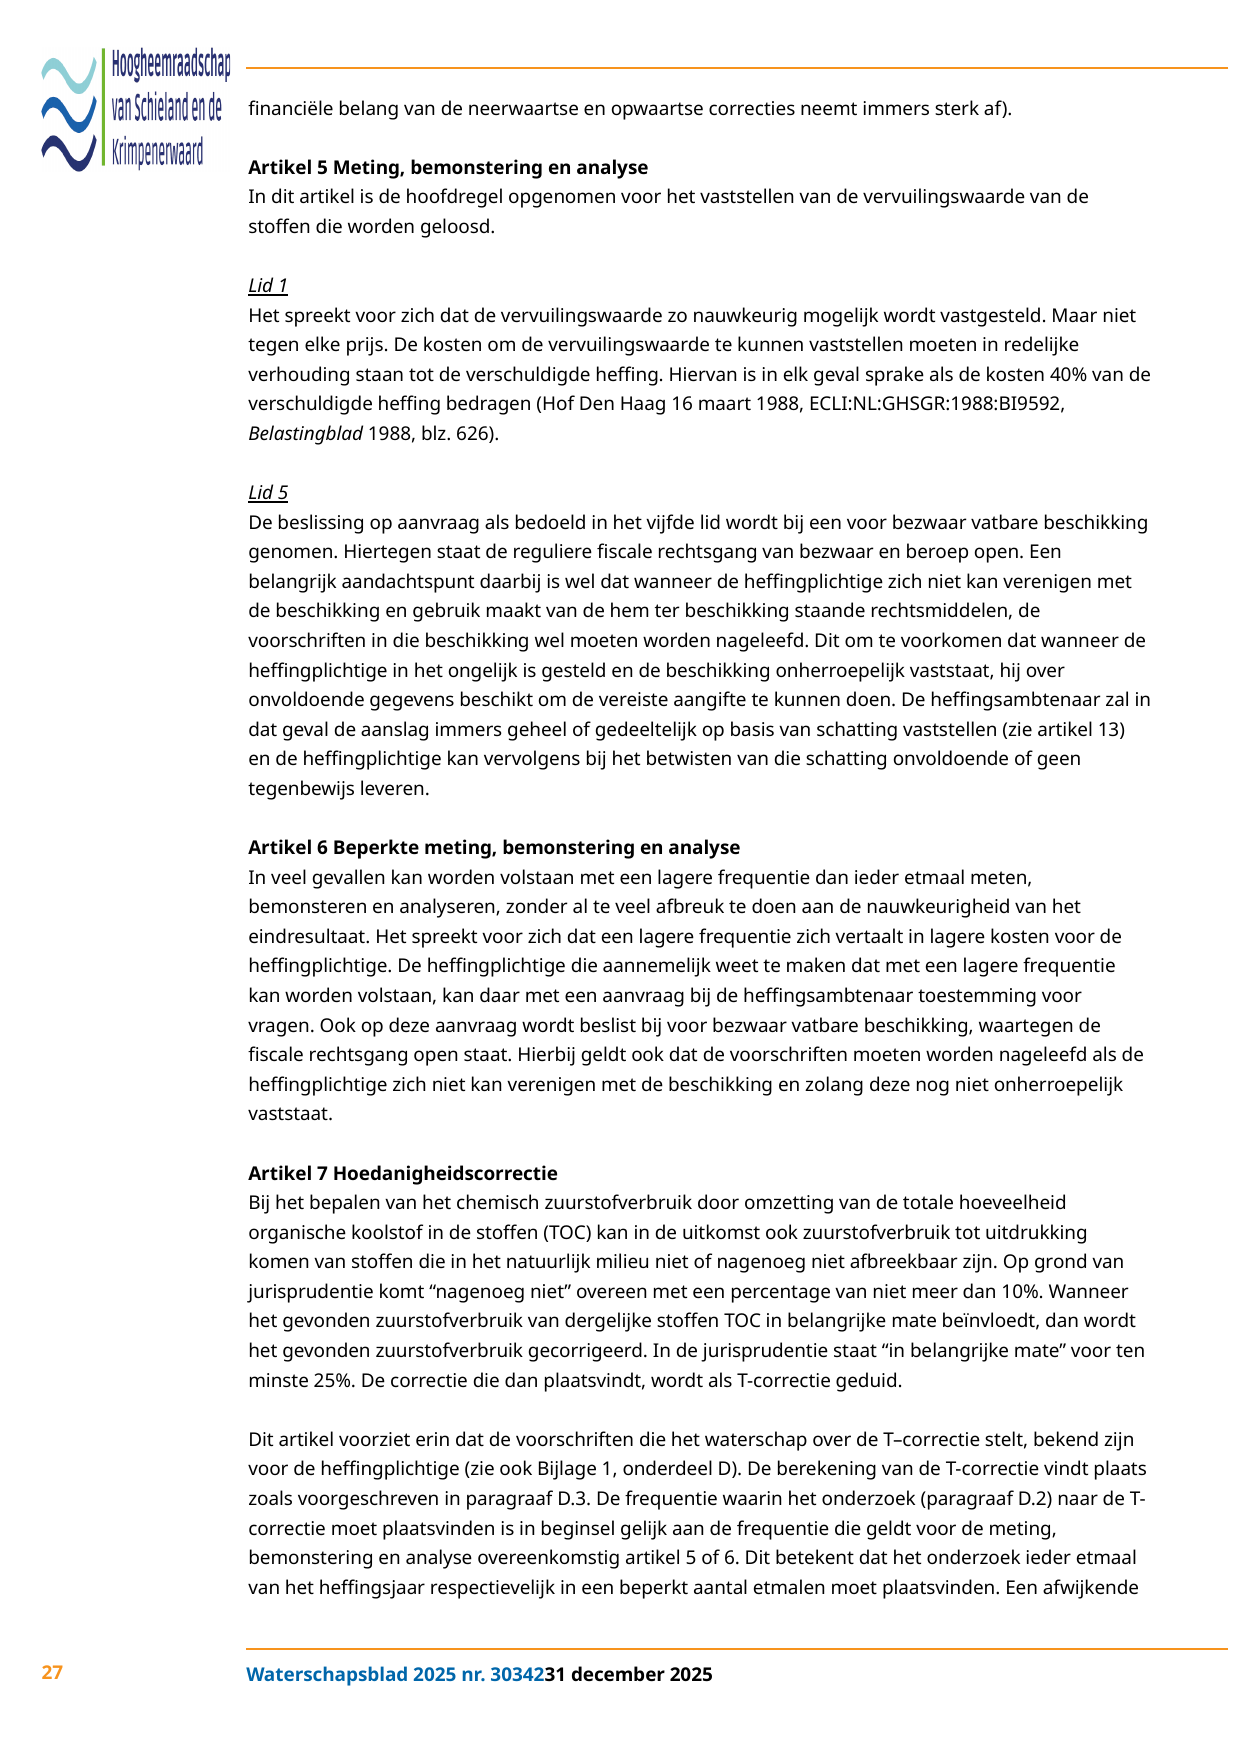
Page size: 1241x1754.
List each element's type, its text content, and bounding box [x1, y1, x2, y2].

text Dit artikel voorziet erin dat de voorschriften die het waterschap over de T–correctie stelt, bekend zijn voor de heffingplichtige (zie ook Bijlage 1, onderdeel D). De berekening van de T-correctie vindt plaats zoals voorgeschreven in paragraaf D.3. De frequentie waarin het onderzoek (paragraaf D.2) naar de T-correctie moet plaatsvinden is in beginsel gelijk aan de frequentie die geldt voor de meting, bemonstering en analyse overeenkomstig artikel 5 of 6. Dit betekent dat het onderzoek ieder etmaal van het heffingsjaar respectievelijk in een beperkt aantal etmalen moet plaatsvinden. Een afwijkende [248, 1426, 1152, 1600]
text Artikel 5 Meting, bemonstering en analyse [248, 154, 1152, 180]
text In dit artikel is de hoofdregel opgenomen voor het vaststellen van de vervuilingswaarde van de stoffen die worden geloosd. [248, 183, 1152, 239]
text Het spreekt voor zich dat de vervuilingswaarde zo nauwkeurig mogelijk wordt vastgesteld. Maar niet tegen elke prijs. De kosten om de vervuilingswaarde te kunnen vaststellen moeten in redelijke verhouding staan tot de verschuldigde heffing. Hiervan is in elk geval sprake als de kosten 40% van de verschuldigde heffing bedragen (Hof Den Haag 16 maart 1988, ECLI:NL:GHSGR:1988:BI9592, Belastingblad 1988, blz. 626). [248, 302, 1152, 446]
text In veel gevallen kan worden volstaan met een lagere frequentie dan ieder etmaal meten, bemonsteren en analyseren, zonder al te veel afbreuk te doen aan de nauwkeurigheid van het eindresultaat. Het spreekt voor zich dat een lagere frequentie zich vertaalt in lagere kosten voor de heffingplichtige. De heffingplichtige die aannemelijk weet te maken dat met een lagere frequentie kan worden volstaan, kan daar met een aanvraag bij de heffingsambtenaar toestemming voor vragen. Ook op deze aanvraag wordt beslist bij voor bezwaar vatbare beschikking, waartegen de fiscale rechtsgang open staat. Hierbij geldt ook dat de voorschriften moeten worden nageleefd als de heffingplichtige zich niet kan verenigen met de beschikking en zolang deze nog niet onherroepelijk vaststaat. [248, 864, 1152, 1126]
text Lid 1 [248, 272, 1152, 298]
text Lid 5 [248, 479, 1152, 505]
text Bij het bepalen van het chemisch zuurstofverbruik door omzetting van de totale hoeveelheid organische koolstof in de stoffen (TOC) kan in de uitkomst ook zuurstofverbruik tot uitdrukking komen van stoffen die in het natuurlijk milieu niet of nagenoeg niet afbreekbaar zijn. Op grond van jurisprudentie komt “nagenoeg niet” overeen met een percentage van niet meer dan 10%. Wanneer het gevonden zuurstofverbruik van dergelijke stoffen TOC in belangrijke mate beïnvloedt, dan wordt het gevonden zuurstofverbruik gecorrigeerd. In de jurisprudentie staat “in belangrijke mate” voor ten minste 25%. De correctie die dan plaatsvindt, wordt als T-correctie geduid. [248, 1189, 1152, 1393]
text Artikel 7 Hoedanigheidscorrectie [248, 1160, 1152, 1186]
picture [41, 47, 231, 172]
text financiële belang van de neerwaartse en opwaartse correcties neemt immers sterk af). [248, 95, 1152, 121]
text De beslissing op aanvraag als bedoeld in het vijfde lid wordt bij een voor bezwaar vatbare beschikking genomen. Hiertegen staat de reguliere fiscale rechtsgang van bezwaar en beroep open. Een belangrijk aandachtspunt daarbij is wel dat wanneer de heffingplichtige zich niet kan verenigen met de beschikking en gebruik maakt van de hem ter beschikking staande rechtsmiddelen, de voorschriften in die beschikking wel moeten worden nageleefd. Dit om te voorkomen dat wanneer de heffingplichtige in het ongelijk is gesteld en de beschikking onherroepelijk vaststaat, hij over onvoldoende gegevens beschikt om de vereiste aangifte te kunnen doen. De heffingsambtenaar zal in dat geval de aanslag immers geheel of gedeeltelijk op basis van schatting vaststellen (zie artikel 13) en de heffingplichtige kan vervolgens bij het betwisten van die schatting onvoldoende of geen tegenbewijs leveren. [248, 509, 1152, 801]
text Artikel 6 Beperkte meting, bemonstering en analyse [248, 834, 1152, 860]
